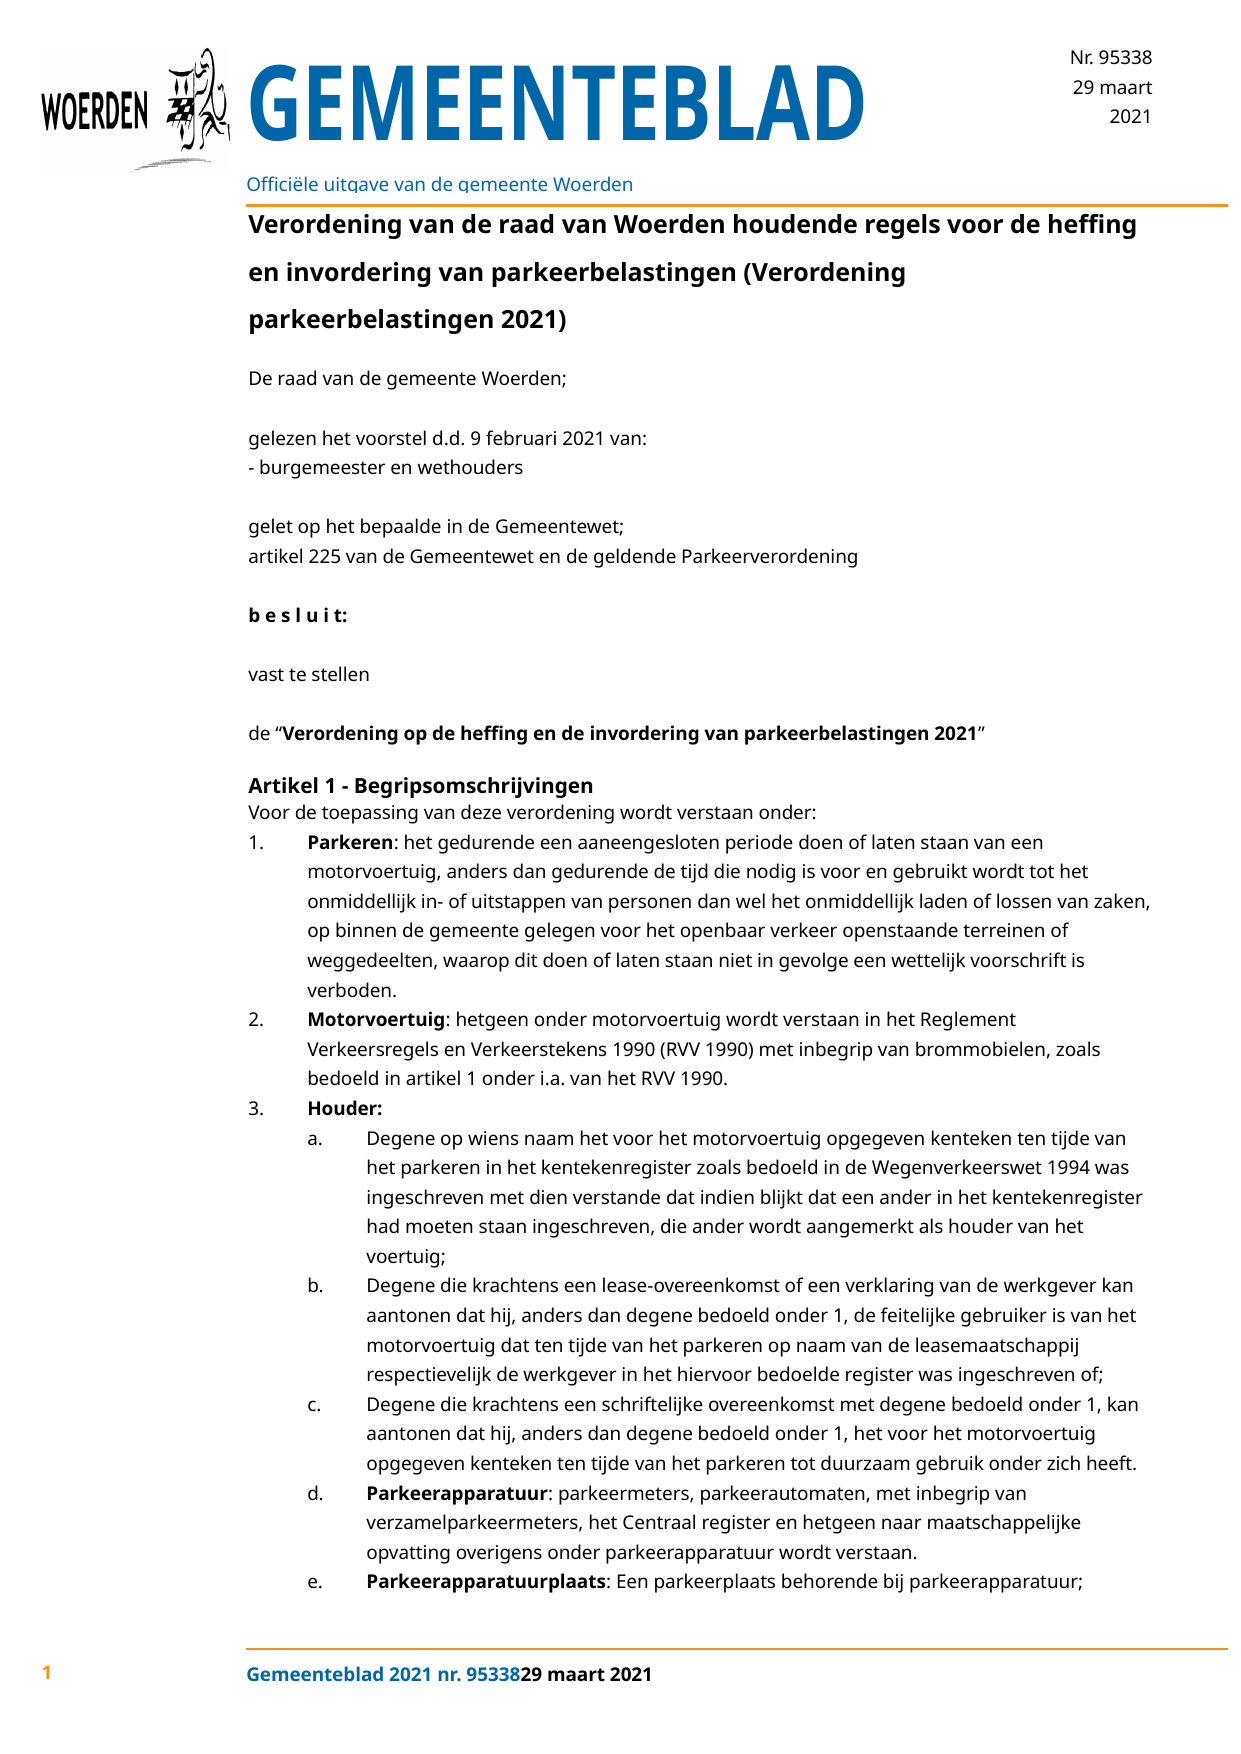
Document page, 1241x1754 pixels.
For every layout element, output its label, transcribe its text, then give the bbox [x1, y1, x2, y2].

list Motorvoertuig: hetgeen onder motorvoertuig wordt verstaan in het Reglement Verkeersregels en Verkeerstekens 1990 (RVV 1990) met inbegrip van brommobielen, zoals bedoeld in artikel 1 onder i.a. van het RVV 1990. [248, 1006, 1152, 1091]
text Voor de toepassing van deze verordening wordt verstaan onder: [248, 799, 1152, 825]
list Degene op wiens naam het voor het motorvoertuig opgegeven kenteken ten tijde van het parkeren in het kentekenregister zoals bedoeld in de Wegenverkeerswet 1994 was ingeschreven met dien verstande dat indien blijkt dat een ander in het kentekenregister had moeten staan ingeschreven, die ander wordt aangemerkt als houder van het voertuig; [307, 1125, 1152, 1269]
text artikel 225 van de Gemeentewet en de geldende Parkeerverordening [248, 543, 1152, 569]
list Parkeerapparatuurplaats: Een parkeerplaats behorende bij parkeerapparatuur; [307, 1568, 1152, 1594]
text De raad van de gemeente Woerden; [248, 366, 1152, 391]
text - burgemeester en wethouders [248, 454, 1152, 480]
list Parkeren: het gedurende een aaneengesloten periode doen of laten staan van een motorvoertuig, anders dan gedurende de tijd die nodig is voor en gebruikt wordt tot het onmiddellijk in- of uitstappen van personen dan wel het onmiddellijk laden of lossen van zaken, op binnen de gemeente gelegen voor het openbaar verkeer openstaande terreinen of weggedeelten, waarop dit doen of laten staan niet in gevolge een wettelijk voorschrift is verboden. [248, 829, 1152, 1003]
list Houder: [248, 1095, 1152, 1121]
list Degene die krachtens een lease-overeenkomst of een verklaring van de werkgever kan aantonen dat hij, anders dan degene bedoeld onder 1, de feitelijke gebruiker is van het motorvoertuig dat ten tijde van het parkeren op naam van de leasemaatschappij respectievelijk de werkgever in het hiervoor bedoelde register was ingeschreven of; [307, 1273, 1152, 1387]
list Parkeerapparatuur: parkeermeters, parkeerautomaten, met inbegrip van verzamelparkeermeters, het Centraal register en hetgeen naar maatschappelijke opvatting overigens onder parkeerapparatuur wordt verstaan. [307, 1480, 1152, 1565]
text gelet op het bepaalde in de Gemeentewet; [248, 513, 1152, 539]
text b e s l u i t: [248, 602, 1152, 628]
picture [41, 47, 231, 172]
text gelezen het voorstel d.d. 9 februari 2021 van: [248, 425, 1152, 450]
text Verordening van de raad van Woerden houdende regels voor de heffing en invordering van parkeerbelastingen (Verordening parkeerbelastingen 2021) [248, 207, 1152, 336]
list Degene die krachtens een schriftelijke overeenkomst met degene bedoeld onder 1, kan aantonen dat hij, anders dan degene bedoeld onder 1, het voor het motorvoertuig opgegeven kenteken ten tijde van het parkeren tot duurzaam gebruik onder zich heeft. [307, 1391, 1152, 1476]
text Artikel 1 - Begripsomschrijvingen [248, 771, 1152, 799]
text vast te stellen [248, 661, 1152, 687]
text de “Verordening op de heffing en de invordering van parkeerbelastingen 2021” [248, 721, 1152, 746]
